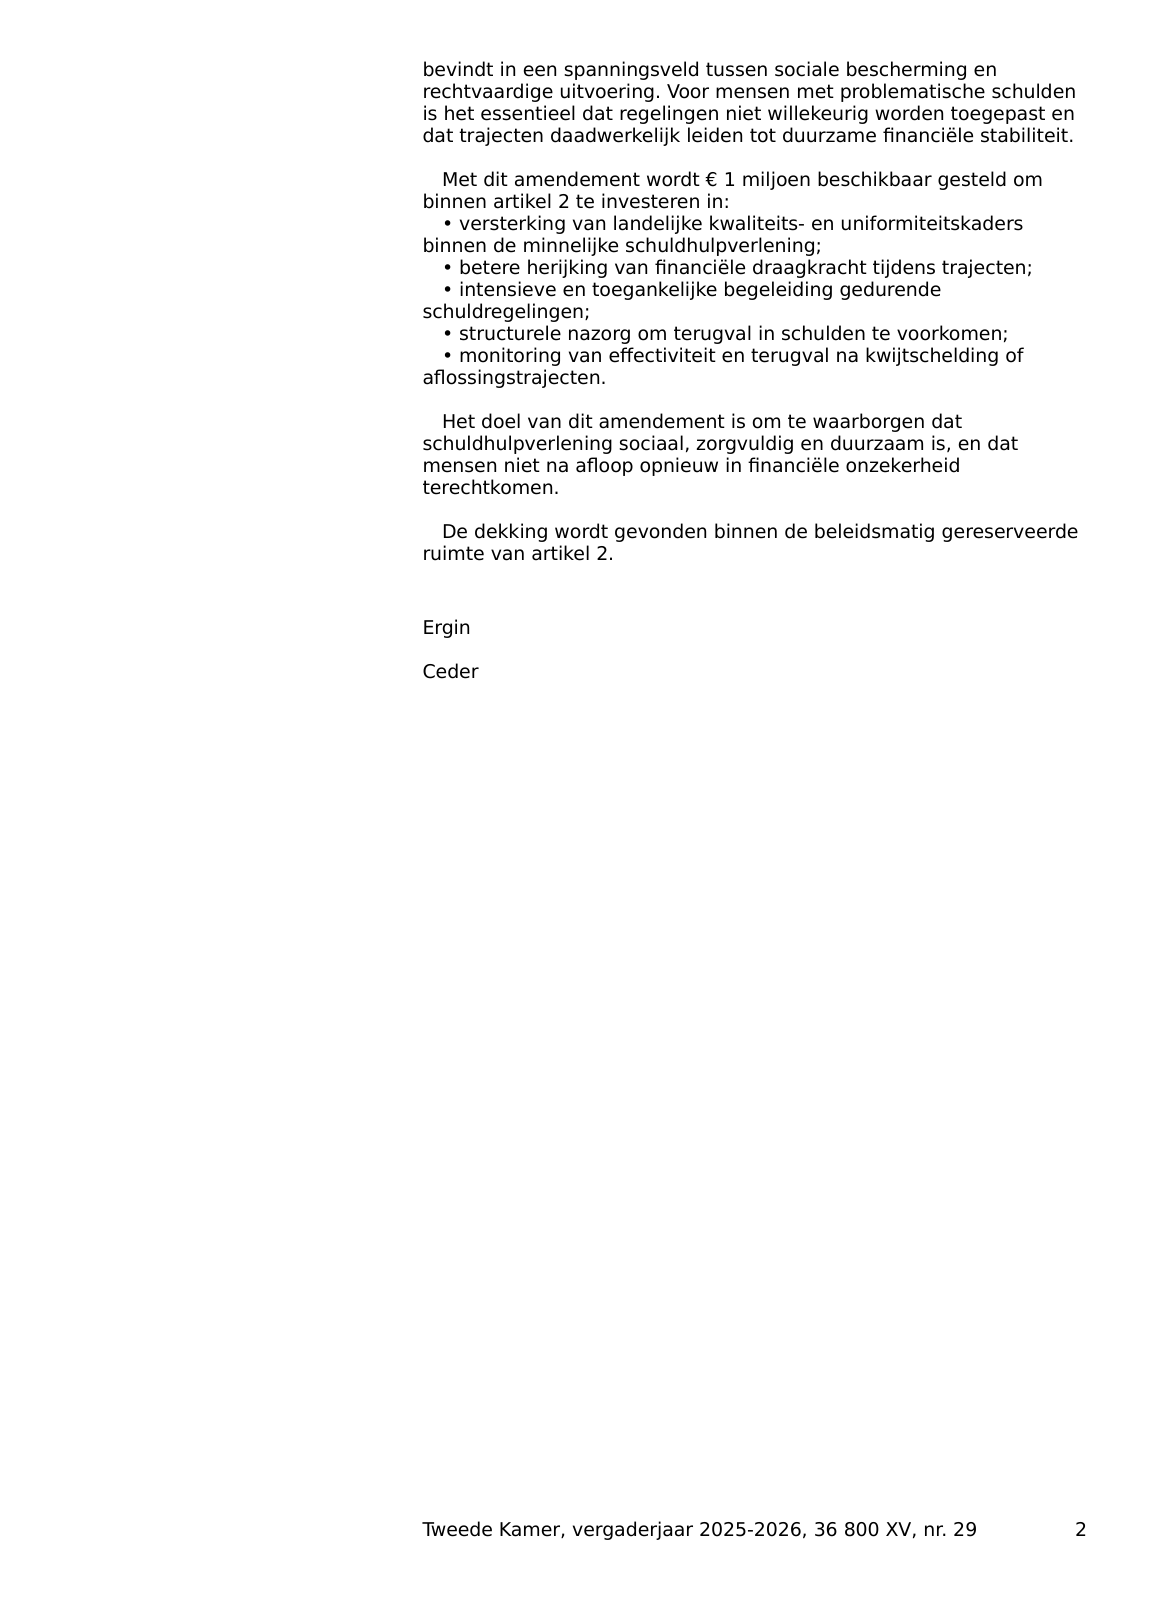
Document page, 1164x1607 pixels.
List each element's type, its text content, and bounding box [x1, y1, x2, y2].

text • monitoring van effectiviteit en terugval na kwijtschelding of aflossingstrajecten. [422, 345, 1087, 389]
text Met dit amendement wordt € 1 miljoen beschikbaar gesteld om binnen artikel 2 te investeren in: [422, 169, 1087, 213]
text bevindt in een spanningsveld tussen sociale bescherming en rechtvaardige uitvoering. Voor mensen met problematische schulden is het essentieel dat regelingen niet willekeurig worden toegepast en dat trajecten daadwerkelijk leiden tot duurzame financiële stabiliteit. [422, 59, 1087, 147]
text • betere herijking van financiële draagkracht tijdens trajecten; [422, 257, 1087, 279]
text • intensieve en toegankelijke begeleiding gedurende schuldregelingen; [422, 279, 1087, 323]
text Ergin Ceder [422, 595, 1087, 683]
text • versterking van landelijke kwaliteits- en uniformiteitskaders binnen de minnelijke schuldhulpverlening; [422, 213, 1087, 257]
text • structurele nazorg om terugval in schulden te voorkomen; [422, 323, 1087, 345]
text Het doel van dit amendement is om te waarborgen dat schuldhulpverlening sociaal, zorgvuldig en duurzaam is, en dat mensen niet na afloop opnieuw in financiële onzekerheid terechtkomen. [422, 411, 1087, 499]
text De dekking wordt gevonden binnen de beleidsmatig gereserveerde ruimte van artikel 2. [422, 521, 1087, 565]
